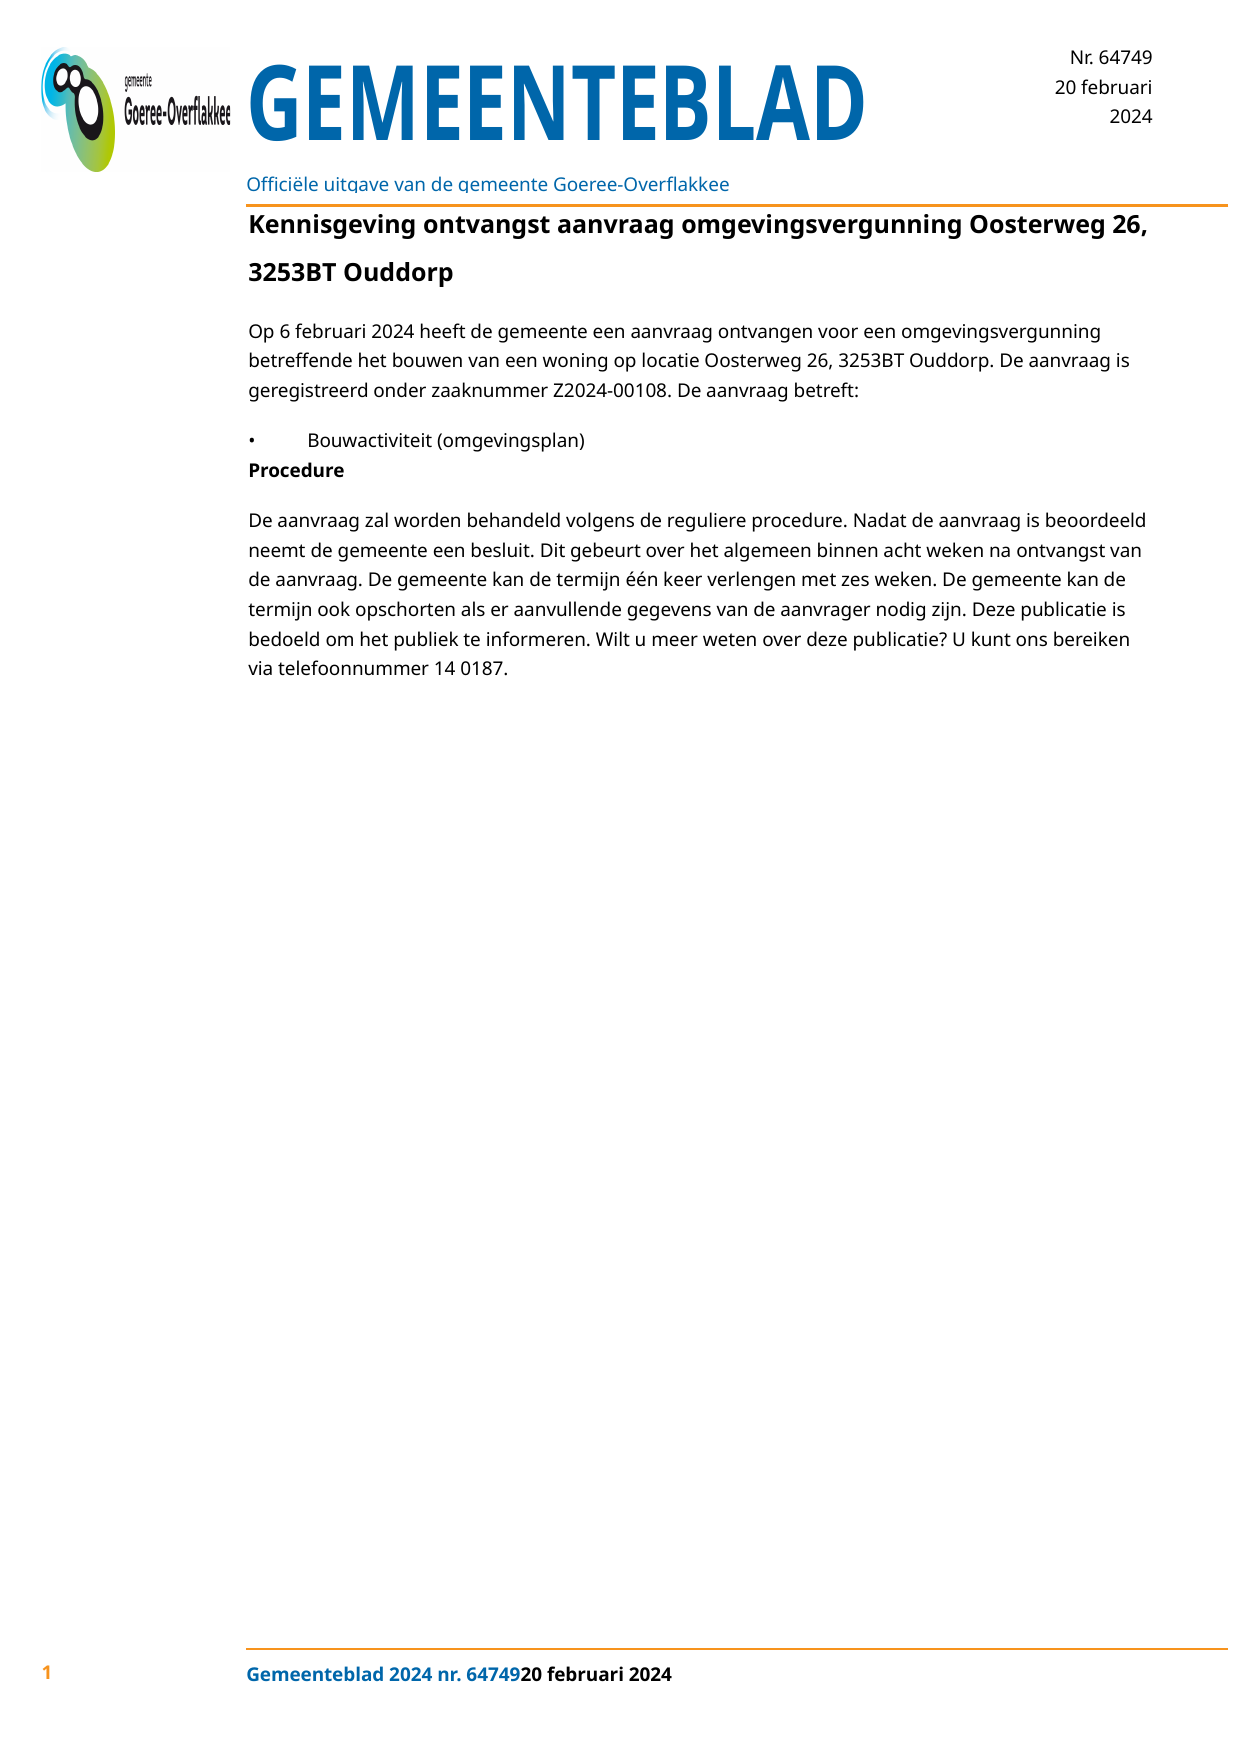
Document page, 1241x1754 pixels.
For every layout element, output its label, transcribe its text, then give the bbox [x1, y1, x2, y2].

text De aanvraag zal worden behandeld volgens de reguliere procedure. Nadat de aanvraag is beoordeeld neemt de gemeente een besluit. Dit gebeurt over het algemeen binnen acht weken na ontvangst van de aanvraag. De gemeente kan de termijn één keer verlengen met zes weken. De gemeente kan de termijn ook opschorten als er aanvullende gegevens van de aanvrager nodig zijn. Deze publicatie is bedoeld om het publiek te informeren. Wilt u meer weten over deze publicatie? U kunt ons bereiken via telefoonnummer 14 0187. [248, 507, 1152, 681]
text Kennisgeving ontvangst aanvraag omgevingsvergunning Oosterweg 26, 3253BT Ouddorp [248, 207, 1152, 288]
text Op 6 februari 2024 heeft de gemeente een aanvraag ontvangen voor een omgevingsvergunning betreffende het bouwen van een woning op locatie Oosterweg 26, 3253BT Ouddorp. De aanvraag is geregistreerd onder zaaknummer Z2024-00108. De aanvraag betreft: [248, 318, 1152, 403]
picture [41, 47, 231, 172]
list Bouwactiviteit (omgevingsplan) [248, 427, 1152, 453]
text Procedure [248, 457, 1152, 483]
